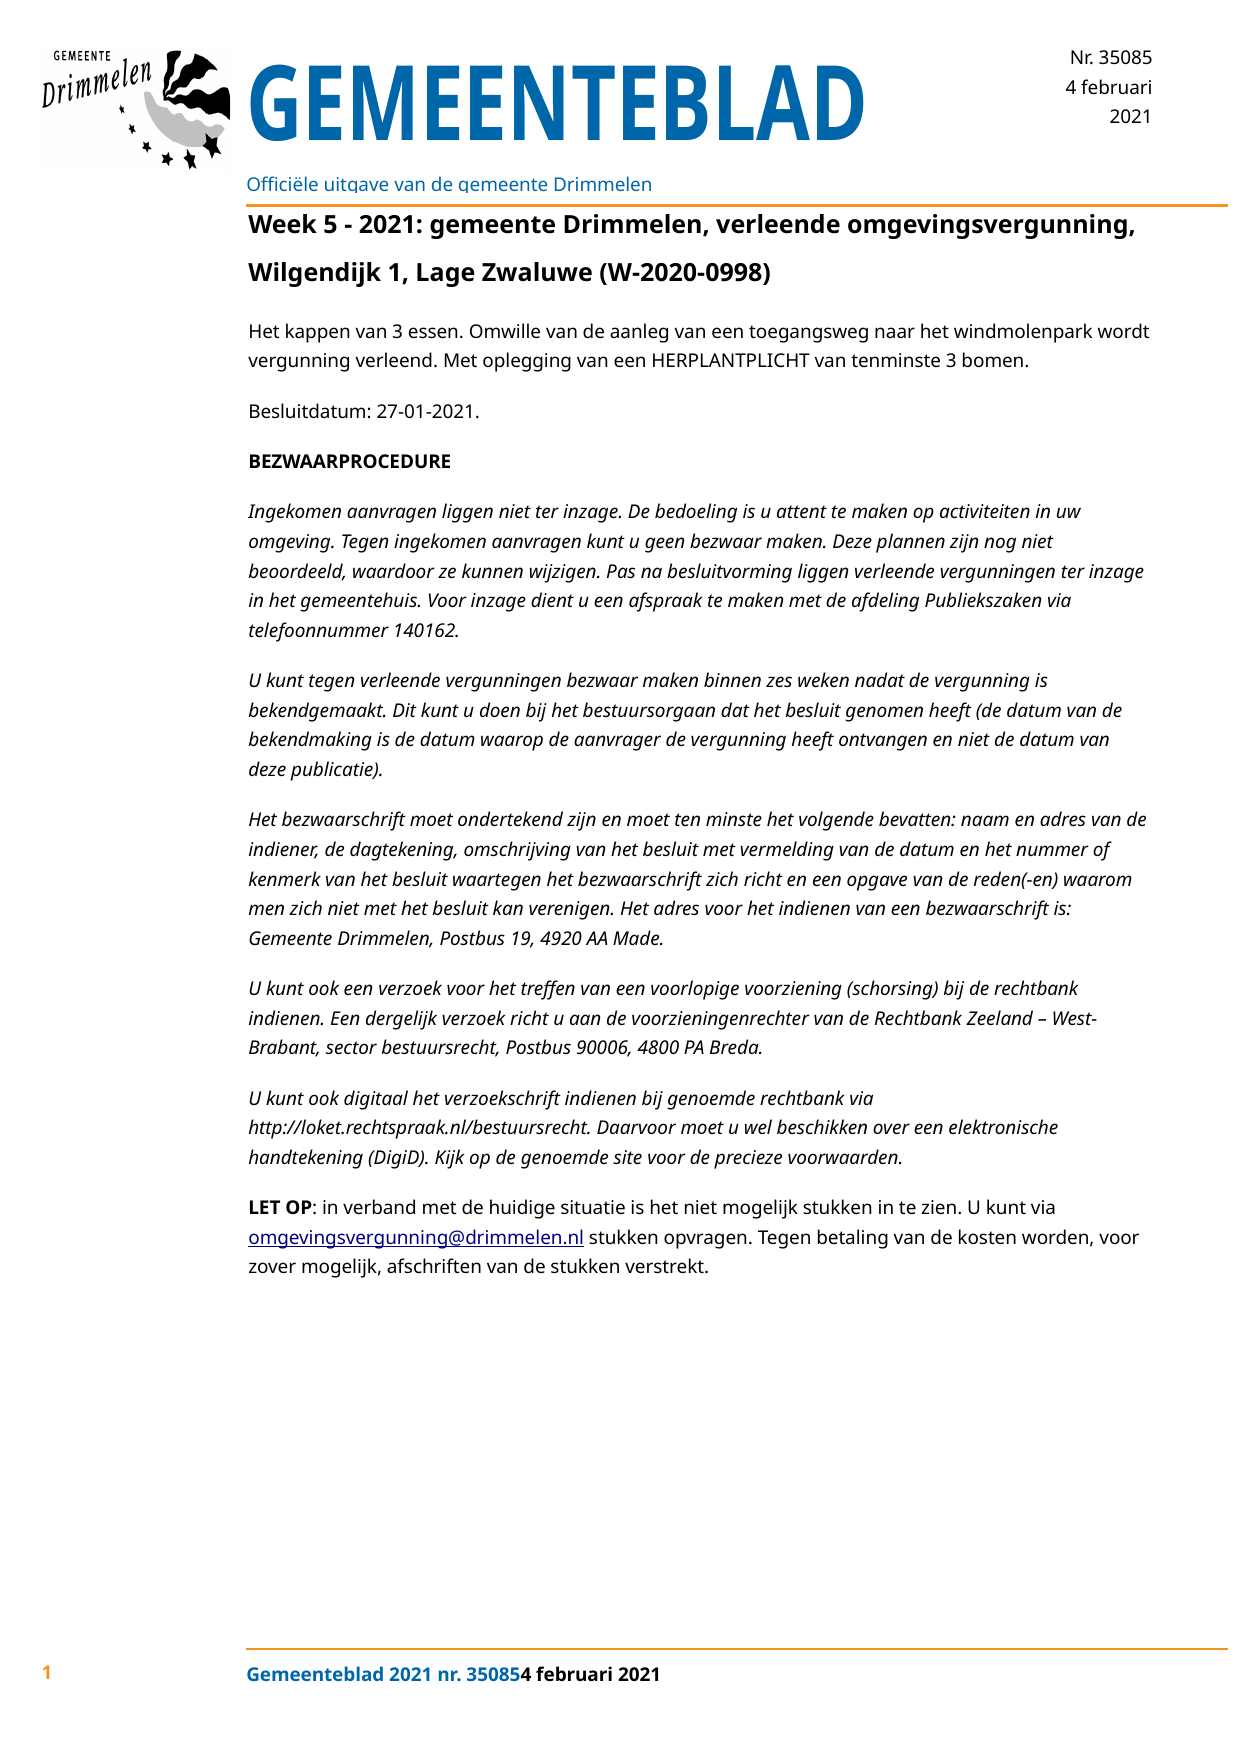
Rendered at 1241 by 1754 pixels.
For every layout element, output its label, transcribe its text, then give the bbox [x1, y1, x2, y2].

text Het bezwaarschrift moet ondertekend zijn en moet ten minste het volgende bevatten: naam en adres van de indiener, de dagtekening, omschrijving van het besluit met vermelding van de datum en het nummer of kenmerk van het besluit waartegen het bezwaarschrift zich richt en een opgave van de reden(-en) waarom men zich niet met het besluit kan verenigen. Het adres voor het indienen van een bezwaarschrift is: Gemeente Drimmelen, Postbus 19, 4920 AA Made. [248, 807, 1152, 951]
text U kunt ook een verzoek voor het treffen van een voorlopige voorziening (schorsing) bij de rechtbank indienen. Een dergelijk verzoek richt u aan de voorzieningenrechter van de Rechtbank Zeeland – West-Brabant, sector bestuursrecht, Postbus 90006, 4800 PA Breda. [248, 975, 1152, 1060]
text Ingekomen aanvragen liggen niet ter inzage. De bedoeling is u attent te maken op activiteiten in uw omgeving. Tegen ingekomen aanvragen kunt u geen bezwaar maken. Deze plannen zijn nog niet beoordeeld, waardoor ze kunnen wijzigen. Pas na besluitvorming liggen verleende vergunningen ter inzage in het gemeentehuis. Voor inzage dient u een afspraak te maken met de afdeling Publiekszaken via telefoonnummer 140162. [248, 499, 1152, 643]
text LET OP: in verband met de huidige situatie is het niet mogelijk stukken in te zien. U kunt via omgevingsvergunning@drimmelen.nl stukken opvragen. Tegen betaling van de kosten worden, voor zover mogelijk, afschriften van de stukken verstrekt. [248, 1194, 1152, 1279]
picture [41, 47, 231, 172]
text BEZWAARPROCEDURE [248, 448, 1152, 474]
text Het kappen van 3 essen. Omwille van de aanleg van een toegangsweg naar het windmolenpark wordt vergunning verleend. Met oplegging van een HERPLANTPLICHT van tenminste 3 bomen. [248, 318, 1152, 373]
text Week 5 - 2021: gemeente Drimmelen, verleende omgevingsvergunning, Wilgendijk 1, Lage Zwaluwe (W-2020-0998) [248, 207, 1152, 288]
text Besluitdatum: 27-01-2021. [248, 398, 1152, 424]
text U kunt ook digitaal het verzoekschrift indienen bij genoemde rechtbank via http://loket.rechtspraak.nl/bestuursrecht. Daarvoor moet u wel beschikken over een elektronische handtekening (DigiD). Kijk op de genoemde site voor de precieze voorwaarden. [248, 1085, 1152, 1170]
text U kunt tegen verleende vergunningen bezwaar maken binnen zes weken nadat de vergunning is bekendgemaakt. Dit kunt u doen bij het bestuursorgaan dat het besluit genomen heeft (de datum van de bekendmaking is de datum waarop de aanvrager de vergunning heeft ontvangen en niet de datum van deze publicatie). [248, 667, 1152, 782]
